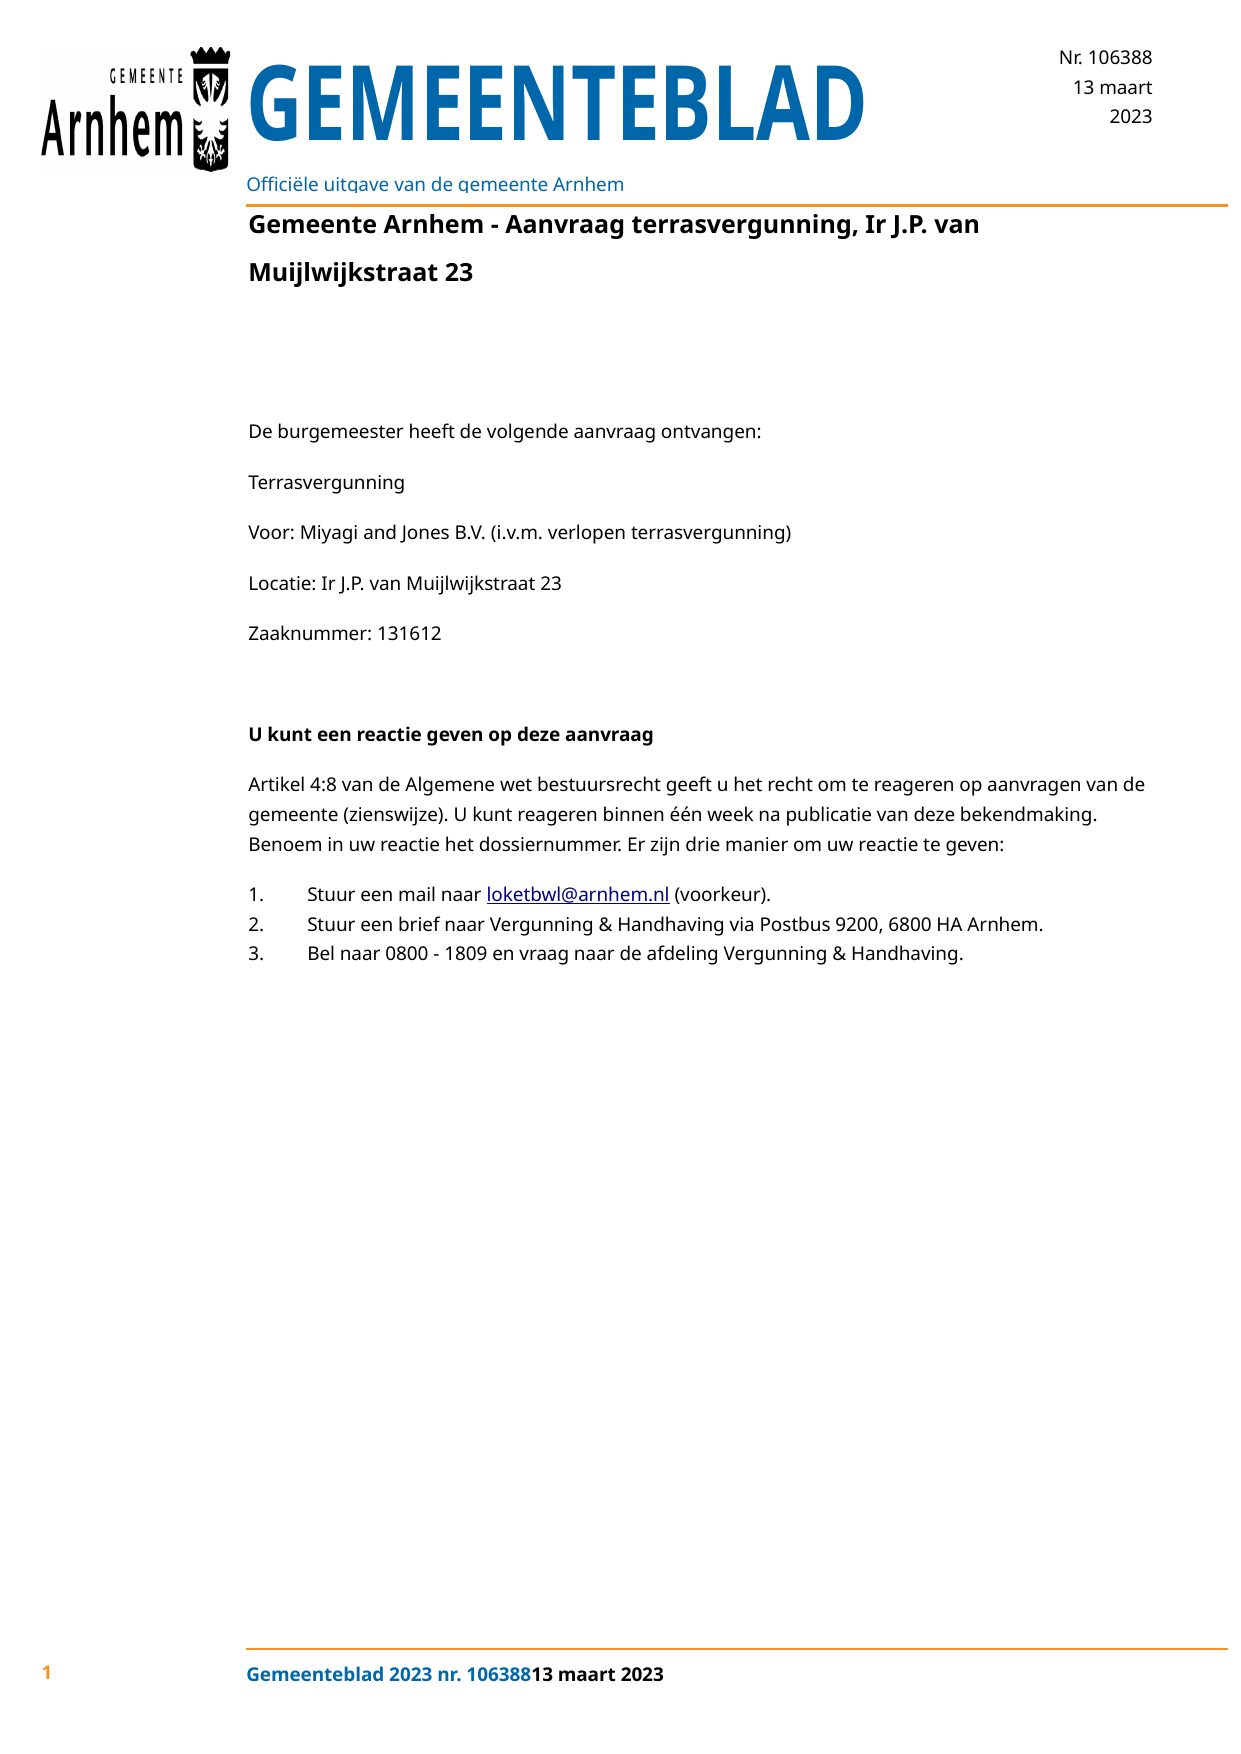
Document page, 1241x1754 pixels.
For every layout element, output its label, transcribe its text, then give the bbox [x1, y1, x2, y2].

text Artikel 4:8 van de Algemene wet bestuursrecht geeft u het recht om te reageren op aanvragen van de gemeente (zienswijze). U kunt reageren binnen één week na publicatie van deze bekendmaking. Benoem in uw reactie het dossiernummer. Er zijn drie manier om uw reactie te geven: [248, 772, 1152, 857]
text De burgemeester heeft de volgende aanvraag ontvangen: [248, 419, 1152, 444]
list Stuur een brief naar Vergunning & Handhaving via Postbus 9200, 6800 HA Arnhem. [248, 911, 1152, 937]
text Terrasvergunning [248, 469, 1152, 495]
text U kunt een reactie geven op deze aanvraag [248, 721, 1152, 747]
list Stuur een mail naar loketbwl@arnhem.nl (voorkeur). [248, 881, 1152, 907]
text Gemeente Arnhem - Aanvraag terrasvergunning, Ir J.P. van Muijlwijkstraat 23 [248, 207, 1152, 288]
list Bel naar 0800 - 1809 en vraag naar de afdeling Vergunning & Handhaving. [248, 940, 1152, 966]
text Voor: Miyagi and Jones B.V. (i.v.m. verlopen terrasvergunning) [248, 519, 1152, 545]
picture [41, 47, 231, 172]
text Zaaknummer: 131612 [248, 620, 1152, 646]
text Locatie: Ir J.P. van Muijlwijkstraat 23 [248, 570, 1152, 596]
